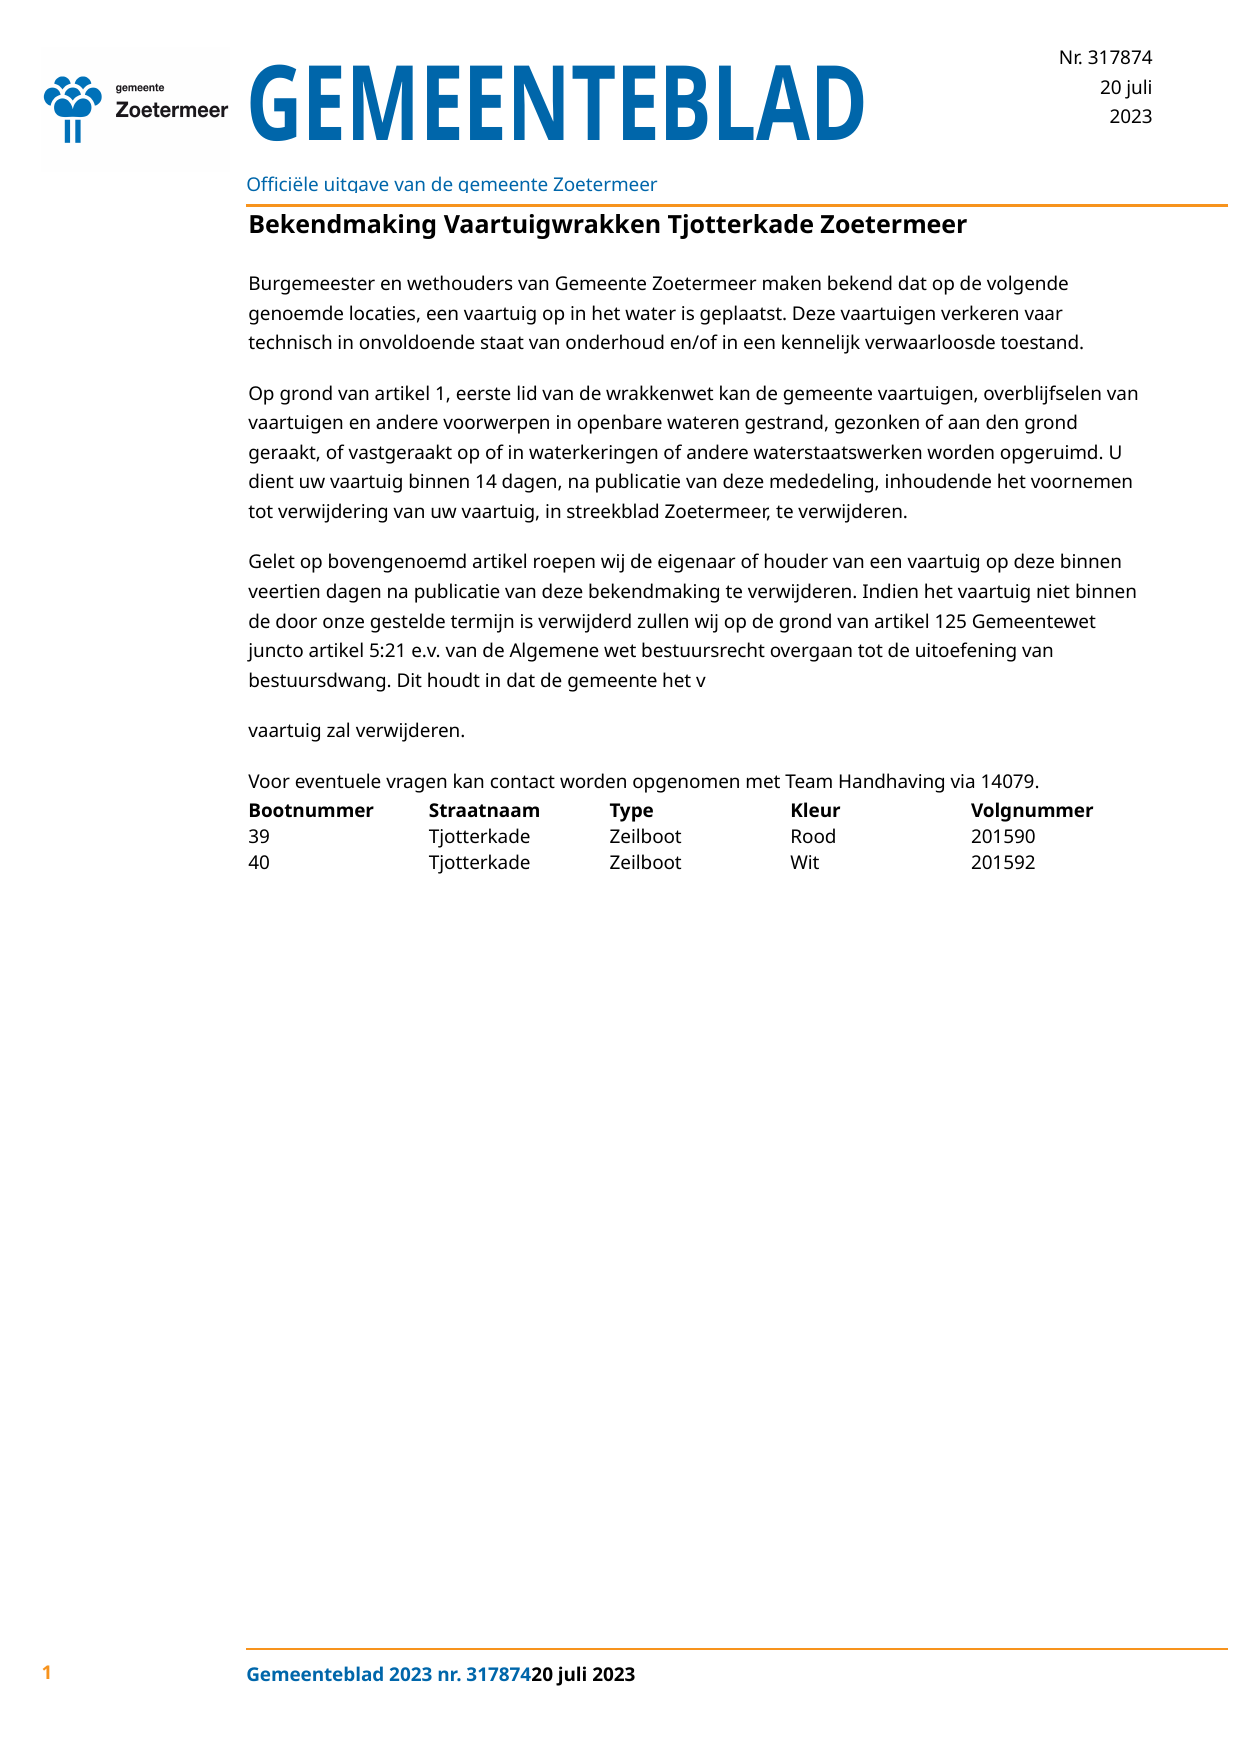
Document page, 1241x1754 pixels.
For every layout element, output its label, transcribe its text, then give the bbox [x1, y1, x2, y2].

text Voor eventuele vragen kan contact worden opgenomen met Team Handhaving via 14079. [248, 768, 1152, 793]
table_header Bootnummer [248, 798, 429, 823]
table_cell Rood [790, 823, 971, 849]
text Burgemeester en wethouders van Gemeente Zoetermeer maken bekend dat op de volgende genoemde locaties, een vaartuig op in het water is geplaatst. Deze vaartuigen verkeren vaar technisch in onvoldoende staat van onderhoud en/of in een kennelijk verwaarloosde toestand. [248, 270, 1152, 355]
picture [41, 47, 231, 172]
table_cell 40 [248, 849, 429, 875]
table_cell Tjotterkade [429, 823, 609, 849]
table_header Kleur [790, 798, 971, 823]
table_header Volgnummer [971, 798, 1152, 823]
table_cell Zeilboot [609, 849, 790, 875]
text Op grond van artikel 1, eerste lid van de wrakkenwet kan de gemeente vaartuigen, overblijfselen van vaartuigen en andere voorwerpen in openbare wateren gestrand, gezonken of aan den grond geraakt, of vastgeraakt op of in waterkeringen of andere waterstaatswerken worden opgeruimd. U dient uw vaartuig binnen 14 dagen, na publicatie van deze mededeling, inhoudende het voornemen tot verwijdering van uw vaartuig, in streekblad Zoetermeer, te verwijderen. [248, 380, 1152, 524]
table_header Type [609, 798, 790, 823]
text Gelet op bovengenoemd artikel roepen wij de eigenaar of houder van een vaartuig op deze binnen veertien dagen na publicatie van deze bekendmaking te verwijderen. Indien het vaartuig niet binnen de door onze gestelde termijn is verwijderd zullen wij op de grond van artikel 125 Gemeentewet juncto artikel 5:21 e.v. van de Algemene wet bestuursrecht overgaan tot de uitoefening van bestuursdwang. Dit houdt in dat de gemeente het v [248, 549, 1152, 693]
table_cell 201590 [971, 823, 1152, 849]
table_header Straatnaam [429, 798, 609, 823]
text Bekendmaking Vaartuigwrakken Tjotterkade Zoetermeer [248, 207, 1152, 241]
table_cell Zeilboot [609, 823, 790, 849]
text vaartuig zal verwijderen. [248, 717, 1152, 743]
table_cell 39 [248, 823, 429, 849]
table_cell Tjotterkade [429, 849, 609, 875]
table_cell 201592 [971, 849, 1152, 875]
table_cell Wit [790, 849, 971, 875]
